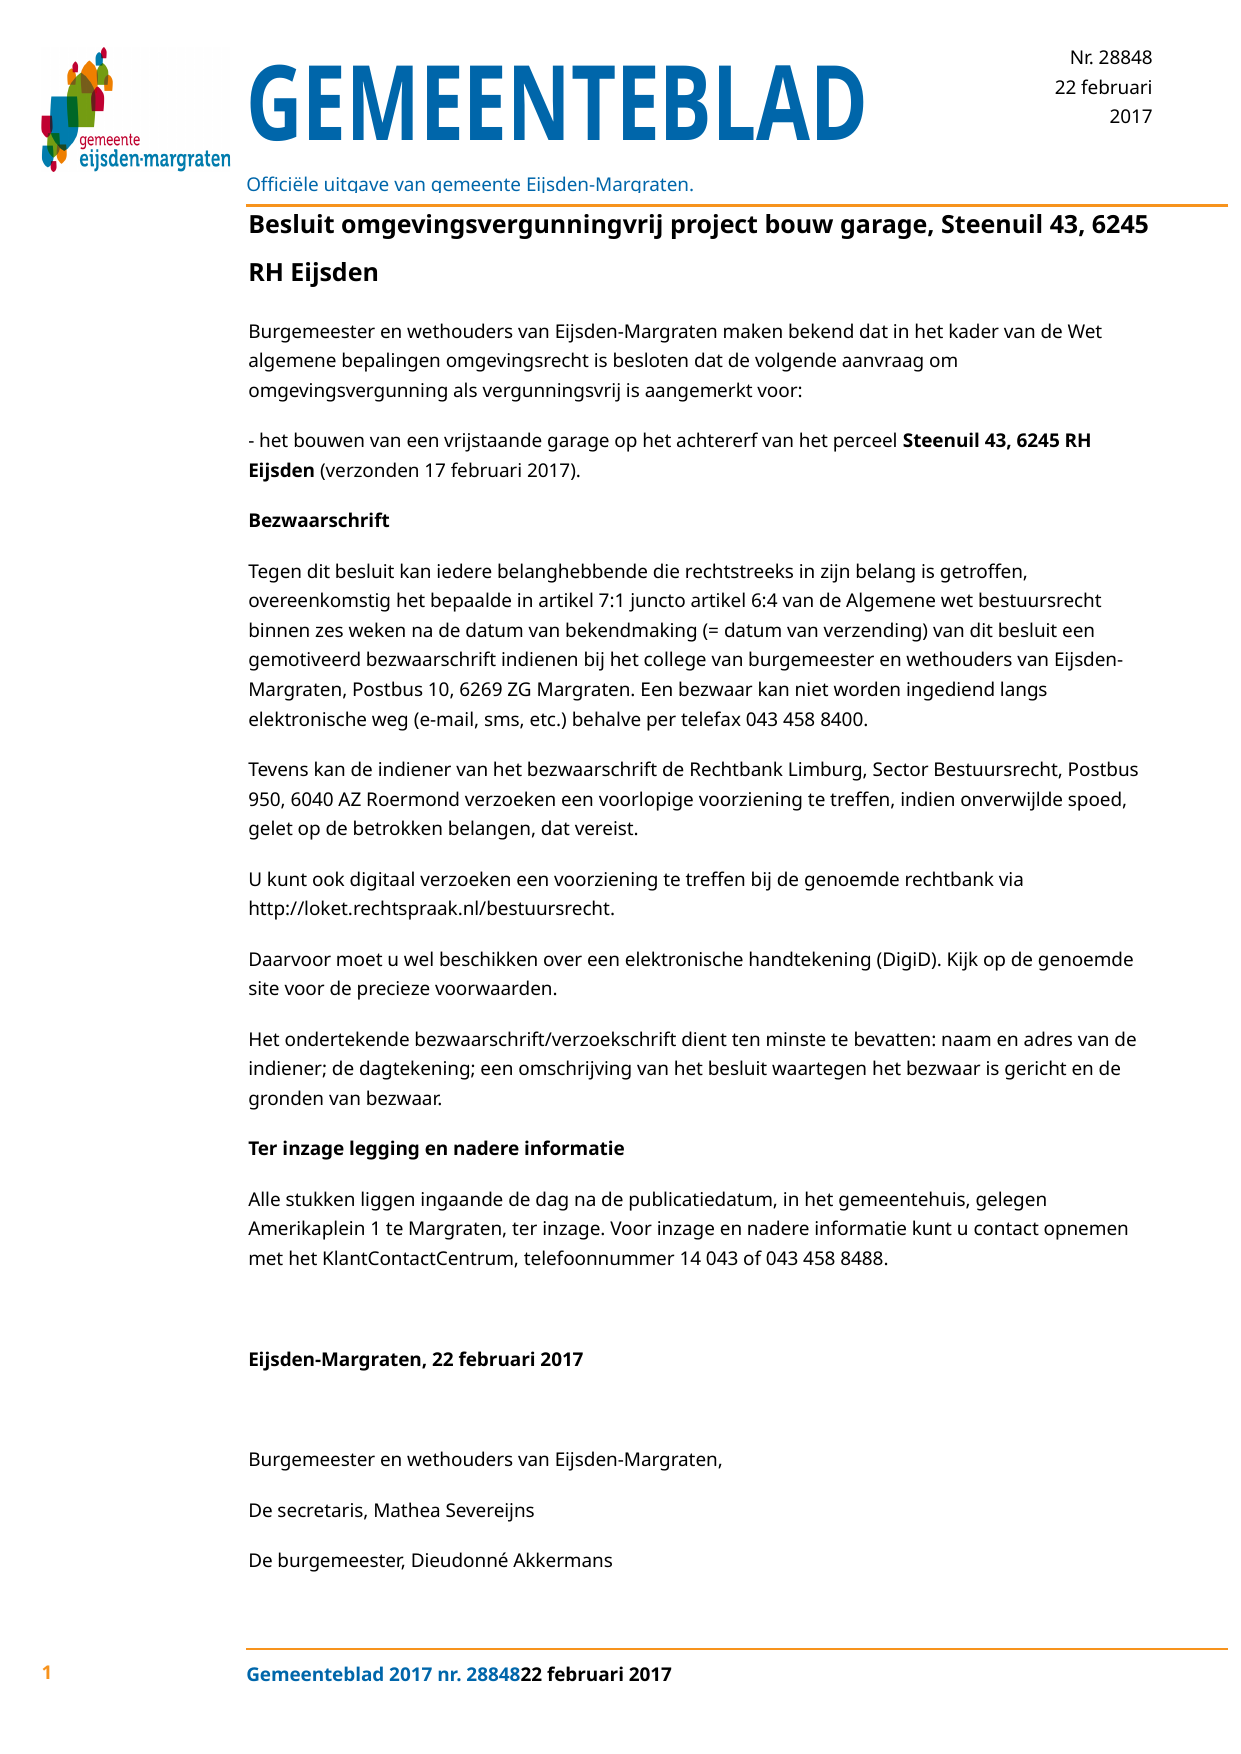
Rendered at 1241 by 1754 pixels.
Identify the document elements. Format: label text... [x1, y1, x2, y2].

text Tevens kan de indiener van het bezwaarschrift de Rechtbank Limburg, Sector Bestuursrecht, Postbus 950, 6040 AZ Roermond verzoeken een voorlopige voorziening te treffen, indien onverwijlde spoed, gelet op de betrokken belangen, dat vereist. [248, 756, 1152, 841]
text Burgemeester en wethouders van Eijsden-Margraten, [248, 1447, 1152, 1472]
text Tegen dit besluit kan iedere belanghebbende die rechtstreeks in zijn belang is getroffen, overeenkomstig het bepaalde in artikel 7:1 juncto artikel 6:4 van de Algemene wet bestuursrecht binnen zes weken na de datum van bekendmaking (= datum van verzending) van dit besluit een gemotiveerd bezwaarschrift indienen bij het college van burgemeester en wethouders van Eijsden-Margraten, Postbus 10, 6269 ZG Margraten. Een bezwaar kan niet worden ingediend langs elektronische weg (e-mail, sms, etc.) behalve per telefax 043 458 8400. [248, 558, 1152, 732]
text Daarvoor moet u wel beschikken over een elektronische handtekening (DigiD). Kijk op de genoemde site voor de precieze voorwaarden. [248, 946, 1152, 1001]
text De secretaris, Mathea Severeijns [248, 1497, 1152, 1523]
text Het ondertekende bezwaarschrift/verzoekschrift dient ten minste te bevatten: naam en adres van de indiener; de dagtekening; een omschrijving van het besluit waartegen het bezwaar is gericht en de gronden van bezwaar. [248, 1026, 1152, 1111]
text Eijsden-Margraten, 22 februari 2017 [248, 1346, 1152, 1372]
text Bezwaarschrift [248, 507, 1152, 533]
text Besluit omgevingsvergunningvrij project bouw garage, Steenuil 43, 6245 RH Eijsden [248, 207, 1152, 288]
picture [41, 47, 231, 172]
text - het bouwen van een vrijstaande garage op het achtererf van het perceel Steenuil 43, 6245 RH Eijsden (verzonden 17 februari 2017). [248, 427, 1152, 483]
text De burgemeester, Dieudonné Akkermans [248, 1547, 1152, 1573]
text Burgemeester en wethouders van Eijsden-Margraten maken bekend dat in het kader van de Wet algemene bepalingen omgevingsrecht is besloten dat de volgende aanvraag om omgevingsvergunning als vergunningsvrij is aangemerkt voor: [248, 318, 1152, 403]
text Ter inzage legging en nadere informatie [248, 1135, 1152, 1161]
text U kunt ook digitaal verzoeken een voorziening te treffen bij de genoemde rechtbank via http://loket.rechtspraak.nl/bestuursrecht. [248, 866, 1152, 921]
text Alle stukken liggen ingaande de dag na de publicatiedatum, in het gemeentehuis, gelegen Amerikaplein 1 te Margraten, ter inzage. Voor inzage en nadere informatie kunt u contact opnemen met het KlantContactCentrum, telefoonnummer 14 043 of 043 458 8488. [248, 1186, 1152, 1271]
